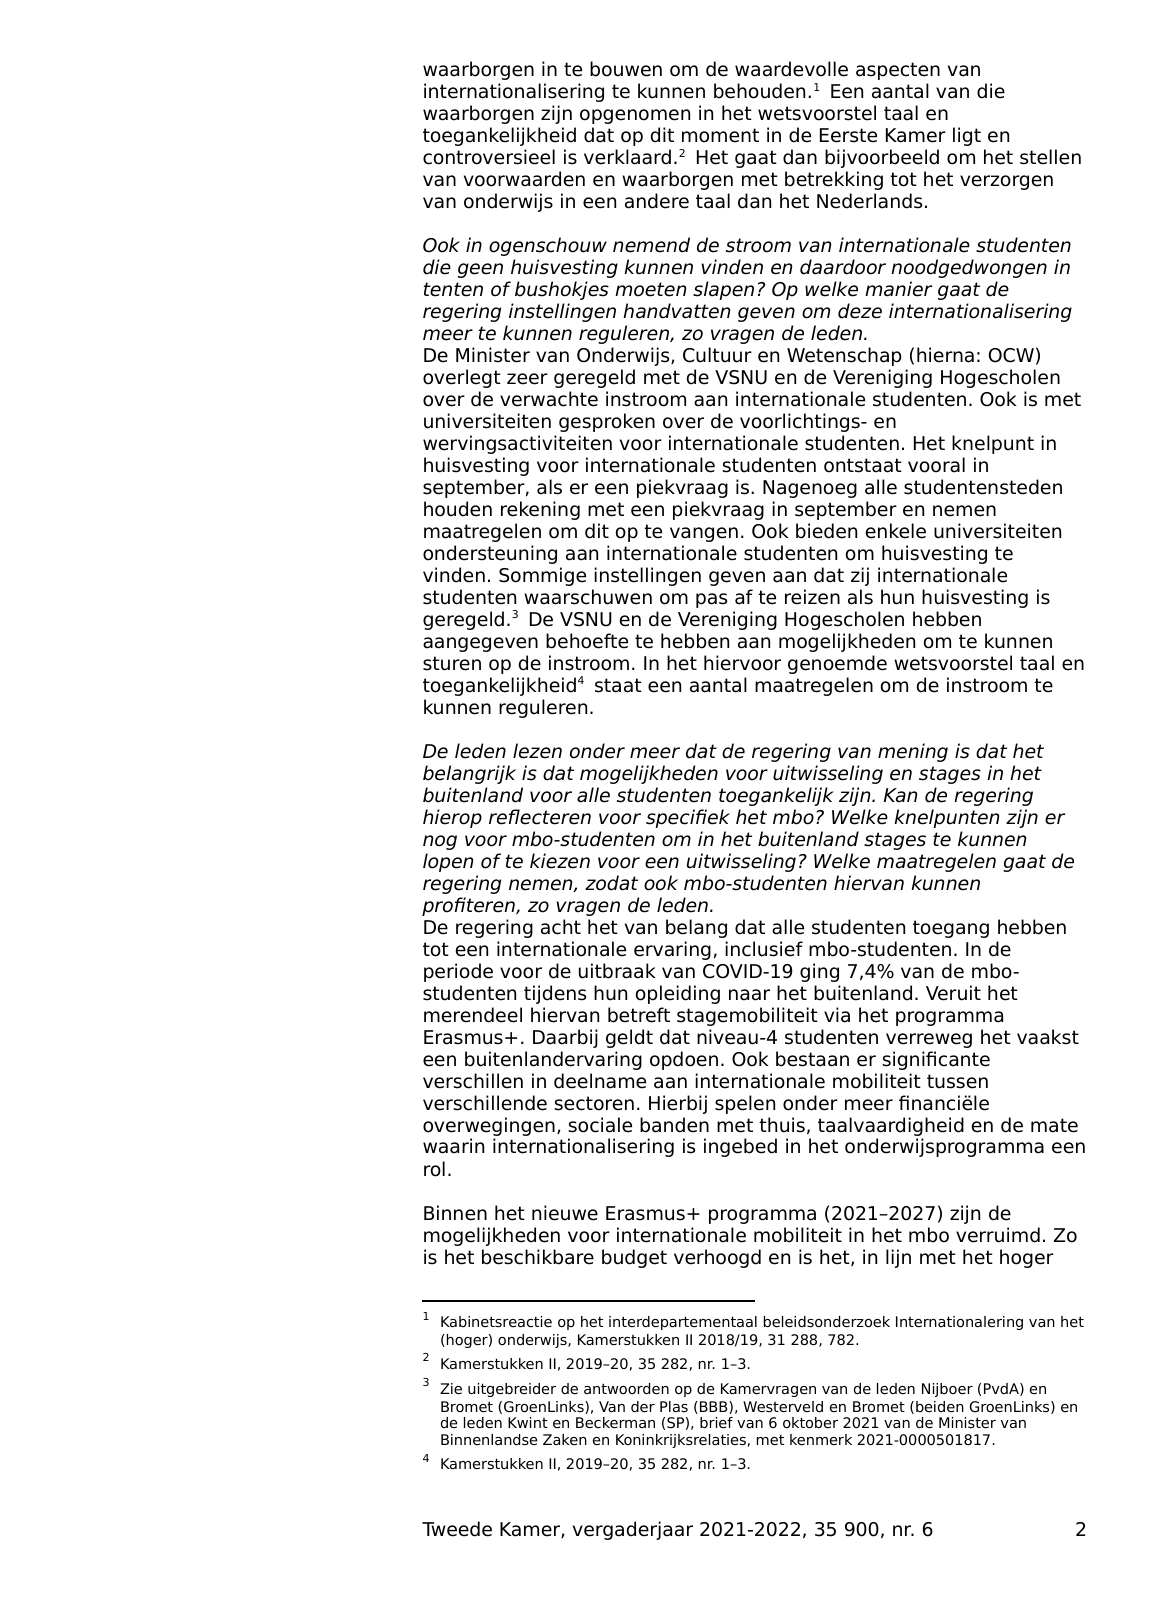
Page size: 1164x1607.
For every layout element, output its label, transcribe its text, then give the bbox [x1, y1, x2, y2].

text Kabinetsreactie op het interdepartementaal beleidsonderzoek Internationalering van het (hoger) onderwijs, Kamerstukken II 2018/19, 31 288, 782. [422, 1310, 1087, 1349]
text De Minister van Onderwijs, Cultuur en Wetenschap (hierna: OCW) overlegt zeer geregeld met de VSNU en de Vereniging Hogescholen over de verwachte instroom aan internationale studenten. Ook is met universiteiten gesproken over de voorlichtings- en wervingsactiviteiten voor internationale studenten. Het knelpunt in huisvesting voor internationale studenten ontstaat vooral in september, als er een piekvraag is. Nagenoeg alle studentensteden houden rekening met een piekvraag in september en nemen maatregelen om dit op te vangen. Ook bieden enkele universiteiten ondersteuning aan internationale studenten om huisvesting te vinden. Sommige instellingen geven aan dat zij internationale studenten waarschuwen om pas af te reizen als hun huisvesting is geregeld. De VSNU en de Vereniging Hogescholen hebben aangegeven behoefte te hebben aan mogelijkheden om te kunnen sturen op de instroom. In het hiervoor genoemde wetsvoorstel taal en toegankelijkheid staat een aantal maatregelen om de instroom te kunnen reguleren. [422, 345, 1087, 719]
text Binnen het nieuwe Erasmus+ programma (2021–2027) zijn de mogelijkheden voor internationale mobiliteit in het mbo verruimd. Zo is het beschikbare budget verhoogd en is het, in lijn met het hoger [422, 1203, 1087, 1268]
text Kamerstukken II, 2019–20, 35 282, nr. 1–3. [422, 1352, 1087, 1374]
text Ook in ogenschouw nemend de stroom van internationale studenten die geen huisvesting kunnen vinden en daardoor noodgedwongen in tenten of bushokjes moeten slapen? Op welke manier gaat de regering instellingen handvatten geven om deze internationalisering meer te kunnen reguleren, zo vragen de leden. [422, 235, 1087, 345]
text waarborgen in te bouwen om de waardevolle aspecten van internationalisering te kunnen behouden. Een aantal van die waarborgen zijn opgenomen in het wetsvoorstel taal en toegankelijkheid dat op dit moment in de Eerste Kamer ligt en controversieel is verklaard. Het gaat dan bijvoorbeeld om het stellen van voorwaarden en waarborgen met betrekking tot het verzorgen van onderwijs in een andere taal dan het Nederlands. [422, 59, 1087, 213]
text De regering acht het van belang dat alle studenten toegang hebben tot een internationale ervaring, inclusief mbo-studenten. In de periode voor de uitbraak van COVID-19 ging 7,4% van de mbo-studenten tijdens hun opleiding naar het buitenland. Veruit het merendeel hiervan betreft stagemobiliteit via het programma Erasmus+. Daarbij geldt dat niveau-4 studenten verreweg het vaakst een buitenlandervaring opdoen. Ook bestaan er significante verschillen in deelname aan internationale mobiliteit tussen verschillende sectoren. Hierbij spelen onder meer financiële overwegingen, sociale banden met thuis, taalvaardigheid en de mate waarin internationalisering is ingebed in het onderwijsprogramma een rol. [422, 917, 1087, 1180]
text Zie uitgebreider de antwoorden op de Kamervragen van de leden Nijboer (PvdA) en Bromet (GroenLinks), Van der Plas (BBB), Westerveld en Bromet (beiden GroenLinks) en de leden Kwint en Beckerman (SP), brief van 6 oktober 2021 van de Minister van Binnenlandse Zaken en Koninkrijksrelaties, met kenmerk 2021-0000501817. [422, 1377, 1087, 1449]
text Kamerstukken II, 2019–20, 35 282, nr. 1–3. [422, 1452, 1087, 1474]
text De leden lezen onder meer dat de regering van mening is dat het belangrijk is dat mogelijkheden voor uitwisseling en stages in het buitenland voor alle studenten toegankelijk zijn. Kan de regering hierop reflecteren voor specifiek het mbo? Welke knelpunten zijn er nog voor mbo-studenten om in het buitenland stages te kunnen lopen of te kiezen voor een uitwisseling? Welke maatregelen gaat de regering nemen, zodat ook mbo-studenten hiervan kunnen profiteren, zo vragen de leden. [422, 741, 1087, 917]
